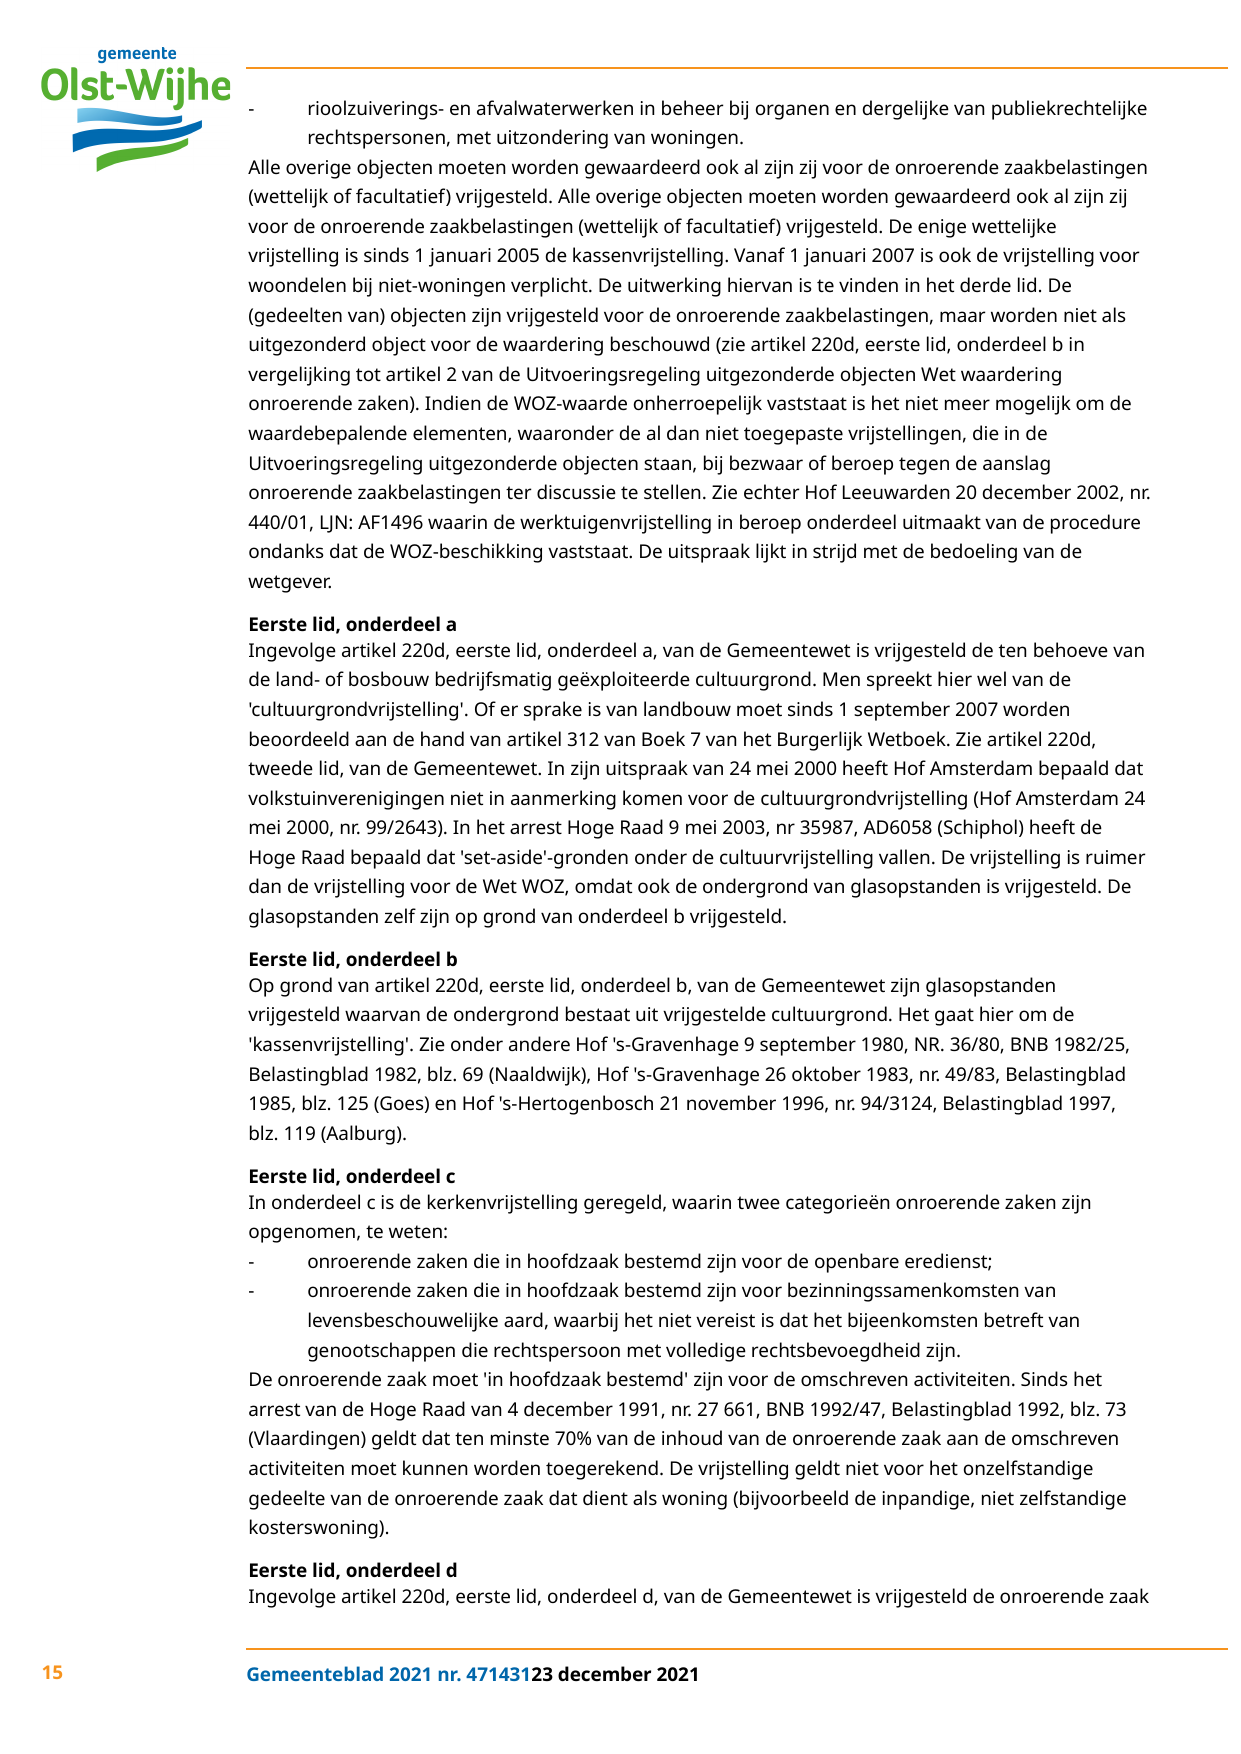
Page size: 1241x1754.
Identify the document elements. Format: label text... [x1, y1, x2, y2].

text In onderdeel c is de kerkenvrijstelling geregeld, waarin twee categorieën onroerende zaken zijn opgenomen, te weten: [248, 1189, 1152, 1244]
list onroerende zaken die in hoofdzaak bestemd zijn voor de openbare eredienst; [248, 1248, 1152, 1274]
text Op grond van artikel 220d, eerste lid, onderdeel b, van de Gemeentewet zijn glasopstanden vrijgesteld waarvan de ondergrond bestaat uit vrijgestelde cultuurgrond. Het gaat hier om de 'kassenvrijstelling'. Zie onder andere Hof 's-Gravenhage 9 september 1980, NR. 36/80, BNB 1982/25, Belastingblad 1982, blz. 69 (Naaldwijk), Hof 's-Gravenhage 26 oktober 1983, nr. 49/83, Belastingblad 1985, blz. 125 (Goes) en Hof 's-Hertogenbosch 21 november 1996, nr. 94/3124, Belastingblad 1997, blz. 119 (Aalburg). [248, 972, 1152, 1146]
text Eerste lid, onderdeel c [248, 1163, 1152, 1189]
list onroerende zaken die in hoofdzaak bestemd zijn voor bezinningssamenkomsten van levensbeschouwelijke aard, waarbij het niet vereist is dat het bijeenkomsten betreft van genootschappen die rechtspersoon met volledige rechtsbevoegdheid zijn. [248, 1278, 1152, 1362]
text Eerste lid, onderdeel a [248, 611, 1152, 637]
text De onroerende zaak moet 'in hoofdzaak bestemd' zijn voor de omschreven activiteiten. Sinds het arrest van de Hoge Raad van 4 december 1991, nr. 27 661, BNB 1992/47, Belastingblad 1992, blz. 73 (Vlaardingen) geldt dat ten minste 70% van de inhoud van de onroerende zaak aan de omschreven activiteiten moet kunnen worden toegerekend. De vrijstelling geldt niet voor het onzelfstandige gedeelte van de onroerende zaak dat dient als woning (bijvoorbeeld de inpandige, niet zelfstandige kosterswoning). [248, 1366, 1152, 1540]
list rioolzuiverings- en afvalwaterwerken in beheer bij organen en dergelijke van publiekrechtelijke rechtspersonen, met uitzondering van woningen. [248, 95, 1152, 150]
text Eerste lid, onderdeel d [248, 1557, 1152, 1583]
text Alle overige objecten moeten worden gewaardeerd ook al zijn zij voor de onroerende zaakbelastingen (wettelijk of facultatief) vrijgesteld. Alle overige objecten moeten worden gewaardeerd ook al zijn zij voor de onroerende zaakbelastingen (wettelijk of facultatief) vrijgesteld. De enige wettelijke vrijstelling is sinds 1 januari 2005 de kassenvrijstelling. Vanaf 1 januari 2007 is ook de vrijstelling voor woondelen bij niet-woningen verplicht. De uitwerking hiervan is te vinden in het derde lid. De (gedeelten van) objecten zijn vrijgesteld voor de onroerende zaakbelastingen, maar worden niet als uitgezonderd object voor de waardering beschouwd (zie artikel 220d, eerste lid, onderdeel b in vergelijking tot artikel 2 van de Uitvoeringsregeling uitgezonderde objecten Wet waardering onroerende zaken). Indien de WOZ-waarde onherroepelijk vaststaat is het niet meer mogelijk om de waardebepalende elementen, waaronder de al dan niet toegepaste vrijstellingen, die in de Uitvoeringsregeling uitgezonderde objecten staan, bij bezwaar of beroep tegen de aanslag onroerende zaakbelastingen ter discussie te stellen. Zie echter Hof Leeuwarden 20 december 2002, nr. 440/01, LJN: AF1496 waarin de werktuigenvrijstelling in beroep onderdeel uitmaakt van de procedure ondanks dat de WOZ-beschikking vaststaat. De uitspraak lijkt in strijd met de bedoeling van de wetgever. [248, 154, 1152, 594]
text Ingevolge artikel 220d, eerste lid, onderdeel a, van de Gemeentewet is vrijgesteld de ten behoeve van de land- of bosbouw bedrijfsmatig geëxploiteerde cultuurgrond. Men spreekt hier wel van de 'cultuurgrondvrijstelling'. Of er sprake is van landbouw moet sinds 1 september 2007 worden beoordeeld aan de hand van artikel 312 van Boek 7 van het Burgerlijk Wetboek. Zie artikel 220d, tweede lid, van de Gemeentewet. In zijn uitspraak van 24 mei 2000 heeft Hof Amsterdam bepaald dat volkstuinverenigingen niet in aanmerking komen voor de cultuurgrondvrijstelling (Hof Amsterdam 24 mei 2000, nr. 99/2643). In het arrest Hoge Raad 9 mei 2003, nr 35987, AD6058 (Schiphol) heeft de Hoge Raad bepaald dat 'set-aside'-gronden onder de cultuurvrijstelling vallen. De vrijstelling is ruimer dan de vrijstelling voor de Wet WOZ, omdat ook de ondergrond van glasopstanden is vrijgesteld. De glasopstanden zelf zijn op grond van onderdeel b vrijgesteld. [248, 637, 1152, 929]
text Ingevolge artikel 220d, eerste lid, onderdeel d, van de Gemeentewet is vrijgesteld de onroerende zaak [248, 1583, 1152, 1609]
text Eerste lid, onderdeel b [248, 946, 1152, 972]
picture [41, 47, 231, 172]
